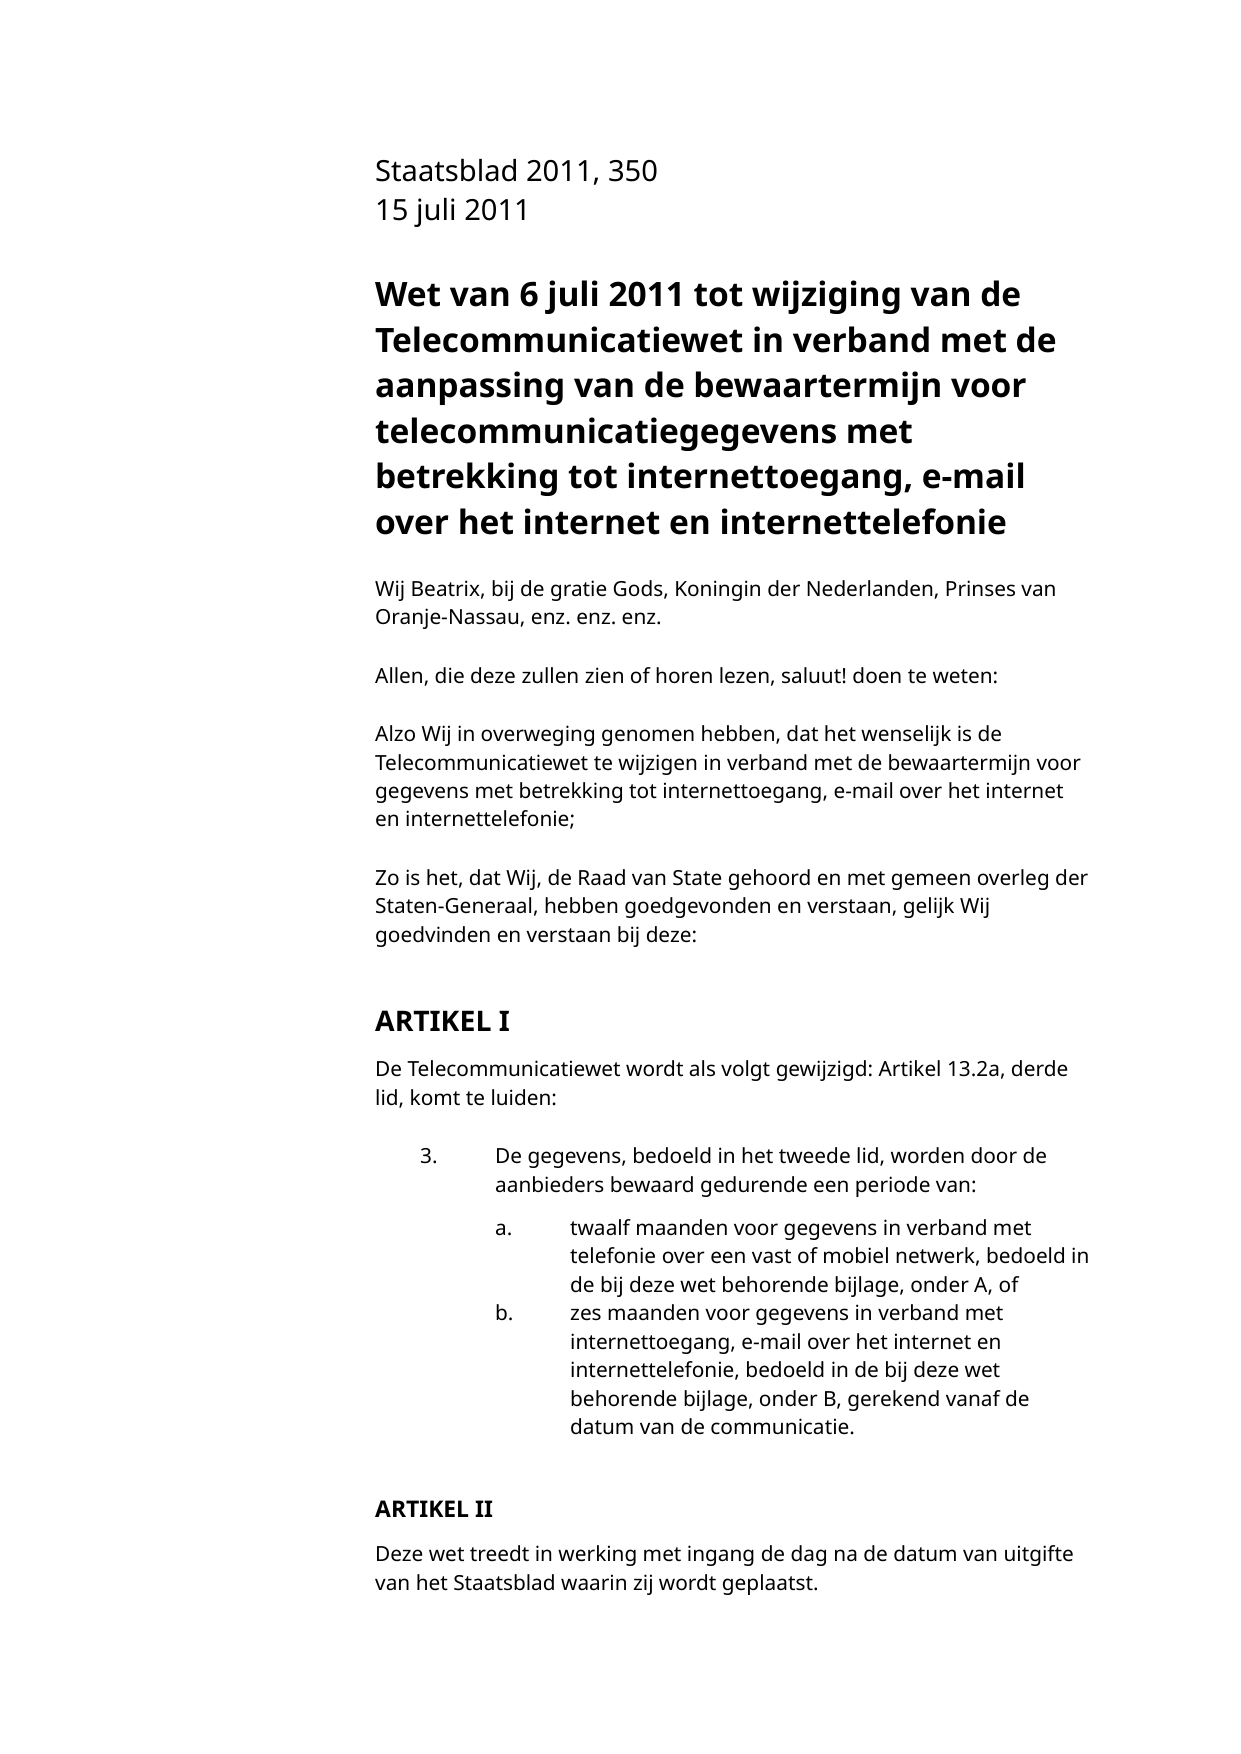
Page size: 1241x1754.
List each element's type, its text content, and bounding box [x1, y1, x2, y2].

text Allen, die deze zullen zien of horen lezen, saluut! doen te weten: [375, 661, 1090, 689]
text Deze wet treedt in werking met ingang de dag na de datum van uitgifte van het Staatsblad waarin zij wordt geplaatst. [375, 1539, 1090, 1596]
subtitle ARTIKEL II [375, 1493, 1090, 1524]
subtitle ARTIKEL I [375, 1001, 1090, 1039]
text Staatsblad 2011, 350 [375, 150, 1090, 190]
text Wij Beatrix, bij de gratie Gods, Koningin der Nederlanden, Prinses van Oranje-Nassau, enz. enz. enz. [375, 574, 1090, 631]
text 15 juli 2011 [375, 190, 1090, 229]
list De gegevens, bedoeld in het tweede lid, worden door de aanbieders bewaard gedurende een periode van: [420, 1141, 1090, 1198]
text Alzo Wij in overweging genomen hebben, dat het wenselijk is de Telecommunicatiewet te wijzigen in verband met de bewaartermijn voor gegevens met betrekking tot internettoegang, e-mail over het internet en internettelefonie; [375, 719, 1090, 833]
list zes maanden voor gegevens in verband met internettoegang, e-mail over het internet en internettelefonie, bedoeld in de bij deze wet behorende bijlage, onder B, gerekend vanaf de datum van de communicatie. [495, 1298, 1090, 1441]
text De Telecommunicatiewet wordt als volgt gewijzigd: Artikel 13.2a, derde lid, komt te luiden: [375, 1054, 1090, 1111]
text Zo is het, dat Wij, de Raad van State gehoord en met gemeen overleg der Staten-Generaal, hebben goedgevonden en verstaan, gelijk Wij goedvinden en verstaan bij deze: [375, 863, 1090, 948]
subtitle Wet van 6 juli 2011 tot wijziging van de Telecommunicatiewet in verband met de aanpassing van de bewaartermijn voor telecommunicatiegegevens met betrekking tot internettoegang, e-mail over het internet en internettelefonie [375, 271, 1090, 544]
list twaalf maanden voor gegevens in verband met telefonie over een vast of mobiel netwerk, bedoeld in de bij deze wet behorende bijlage, onder A, of [495, 1213, 1090, 1298]
